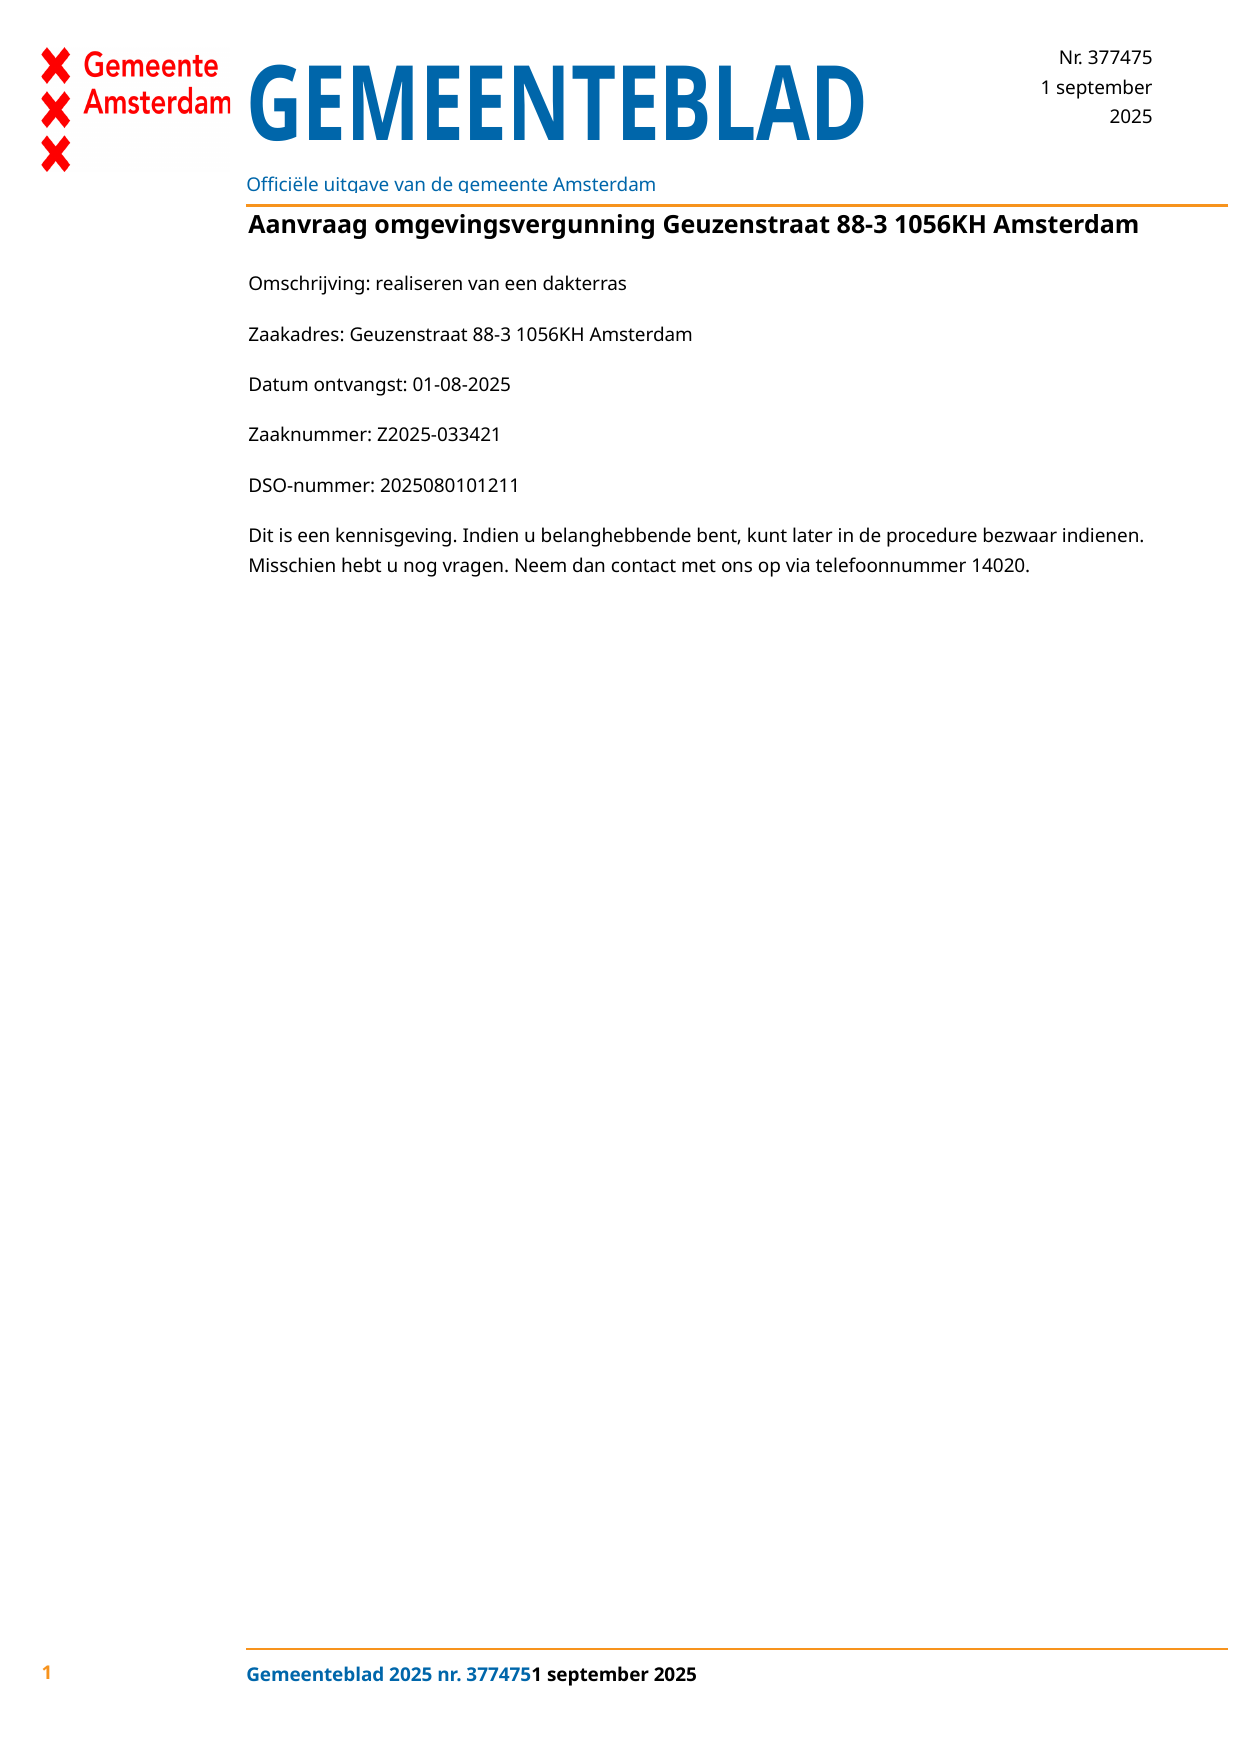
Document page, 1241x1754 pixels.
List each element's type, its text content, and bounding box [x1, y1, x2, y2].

text Zaaknummer: Z2025-033421 [248, 422, 1152, 447]
text Datum ontvangst: 01-08-2025 [248, 371, 1152, 397]
text DSO-nummer: 2025080101211 [248, 472, 1152, 498]
text Aanvraag omgevingsvergunning Geuzenstraat 88-3 1056KH Amsterdam [248, 207, 1152, 241]
picture [41, 47, 231, 172]
text Dit is een kennisgeving. Indien u belanghebbende bent, kunt later in de procedure bezwaar indienen. Misschien hebt u nog vragen. Neem dan contact met ons op via telefoonnummer 14020. [248, 522, 1152, 578]
text Omschrijving: realiseren van een dakterras [248, 270, 1152, 296]
text Zaakadres: Geuzenstraat 88-3 1056KH Amsterdam [248, 321, 1152, 346]
